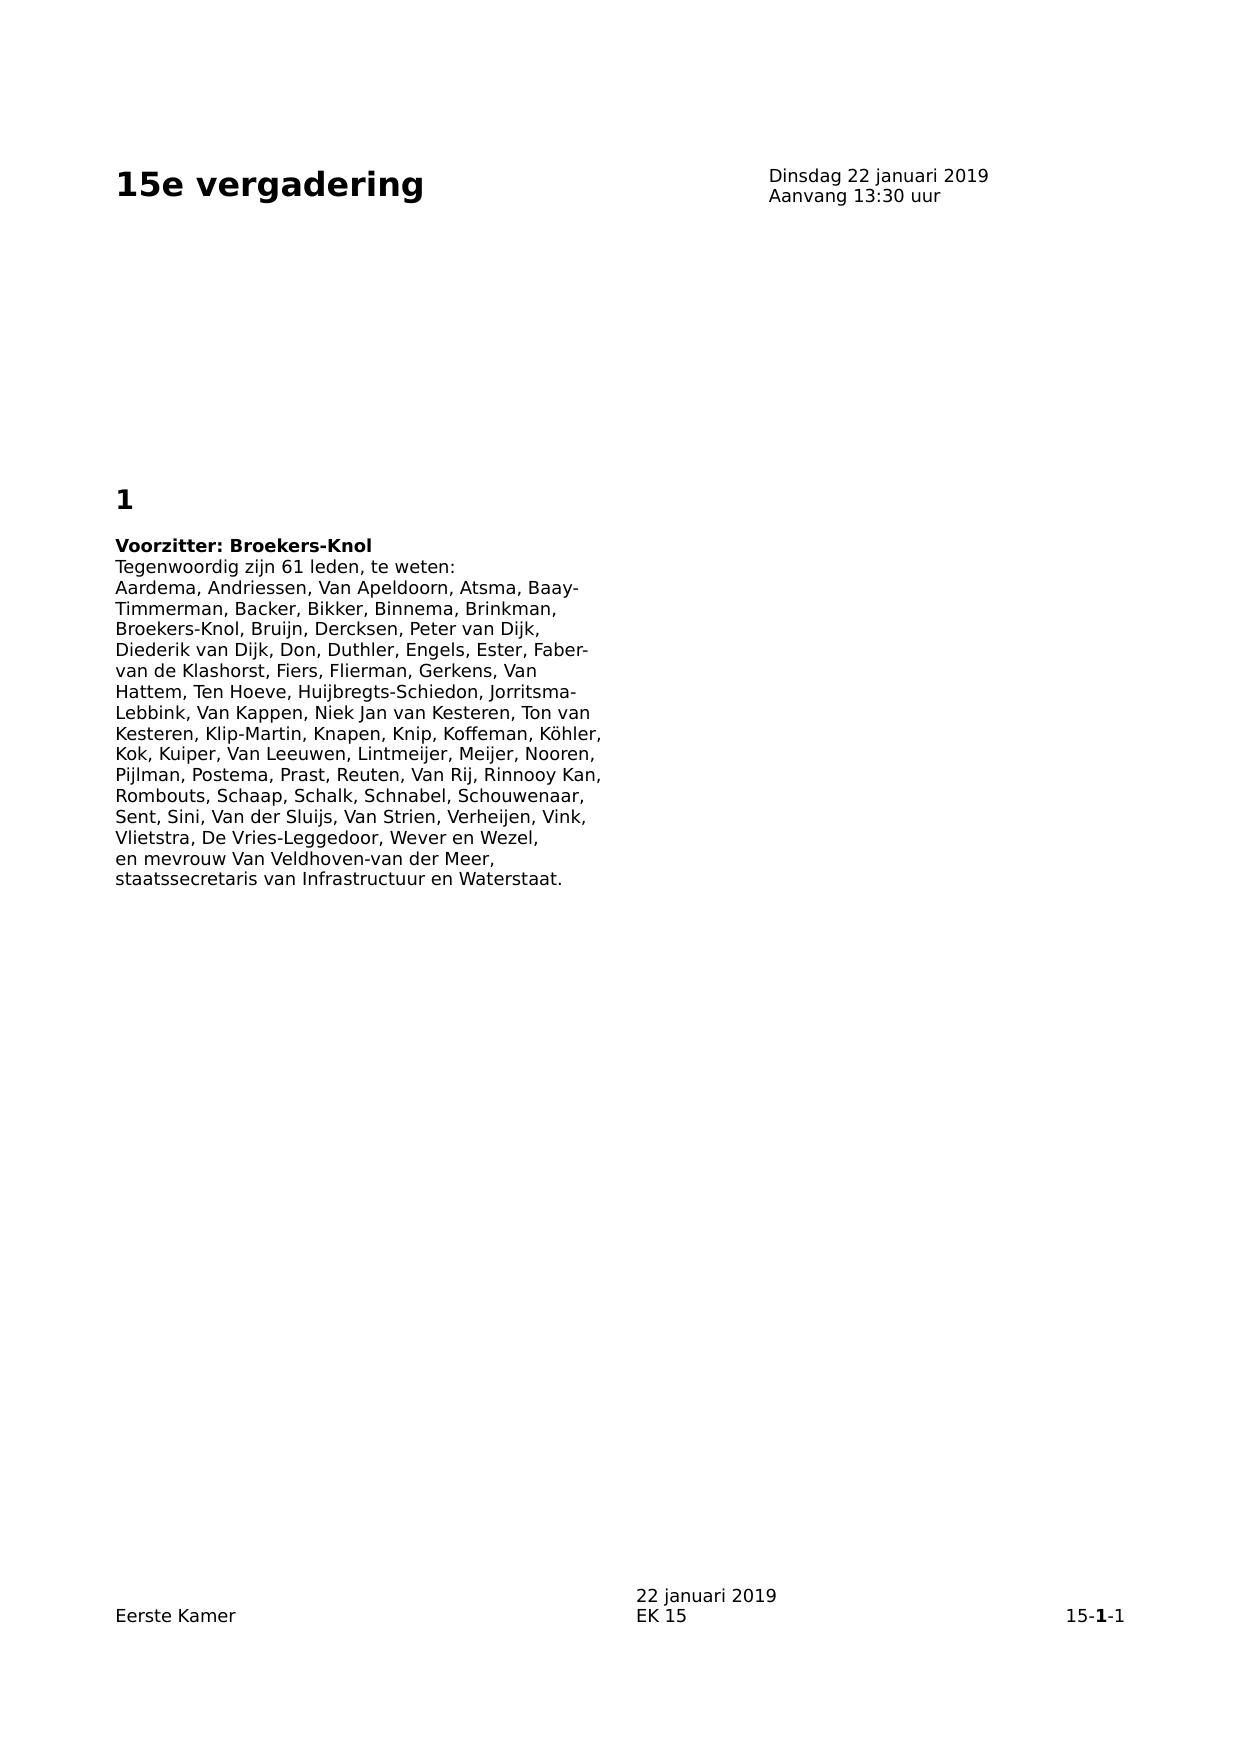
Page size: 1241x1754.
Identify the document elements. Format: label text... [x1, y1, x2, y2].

text Aardema, Andriessen, Van Apeldoorn, Atsma, Baay-Timmerman, Backer, Bikker, Binnema, Brinkman, Broekers-Knol, Bruijn, Dercksen, Peter van Dijk, Diederik van Dijk, Don, Duthler, Engels, Ester, Faber-van de Klashorst, Fiers, Flierman, Gerkens, Van Hattem, Ten Hoeve, Huijbregts-Schiedon, Jorritsma-Lebbink, Van Kappen, Niek Jan van Kesteren, Ton van Kesteren, Klip-Martin, Knapen, Knip, Koffeman, Köhler, Kok, Kuiper, Van Leeuwen, Lintmeijer, Meijer, Nooren, Pijlman, Postema, Prast, Reuten, Van Rij, Rinnooy Kan, Rombouts, Schaap, Schalk, Schnabel, Schouwenaar, Sent, Sini, Van der Sluijs, Van Strien, Verheijen, Vink, Vlietstra, De Vries-Leggedoor, Wever en Wezel, [115, 577, 605, 848]
table_cell Aanvang 13:30 uur [769, 186, 1125, 207]
table_header Dinsdag 22 januari 2019 [769, 165, 1125, 186]
text Voorzitter: Broekers-Knol [115, 536, 605, 557]
table_header 15e vergadering [115, 165, 768, 207]
text Tegenwoordig zijn 61 leden, te weten: [115, 557, 605, 577]
text en mevrouw Van Veldhoven-van der Meer, staatssecretaris van Infrastructuur en Waterstaat. [115, 848, 605, 890]
title 1 [115, 484, 605, 516]
